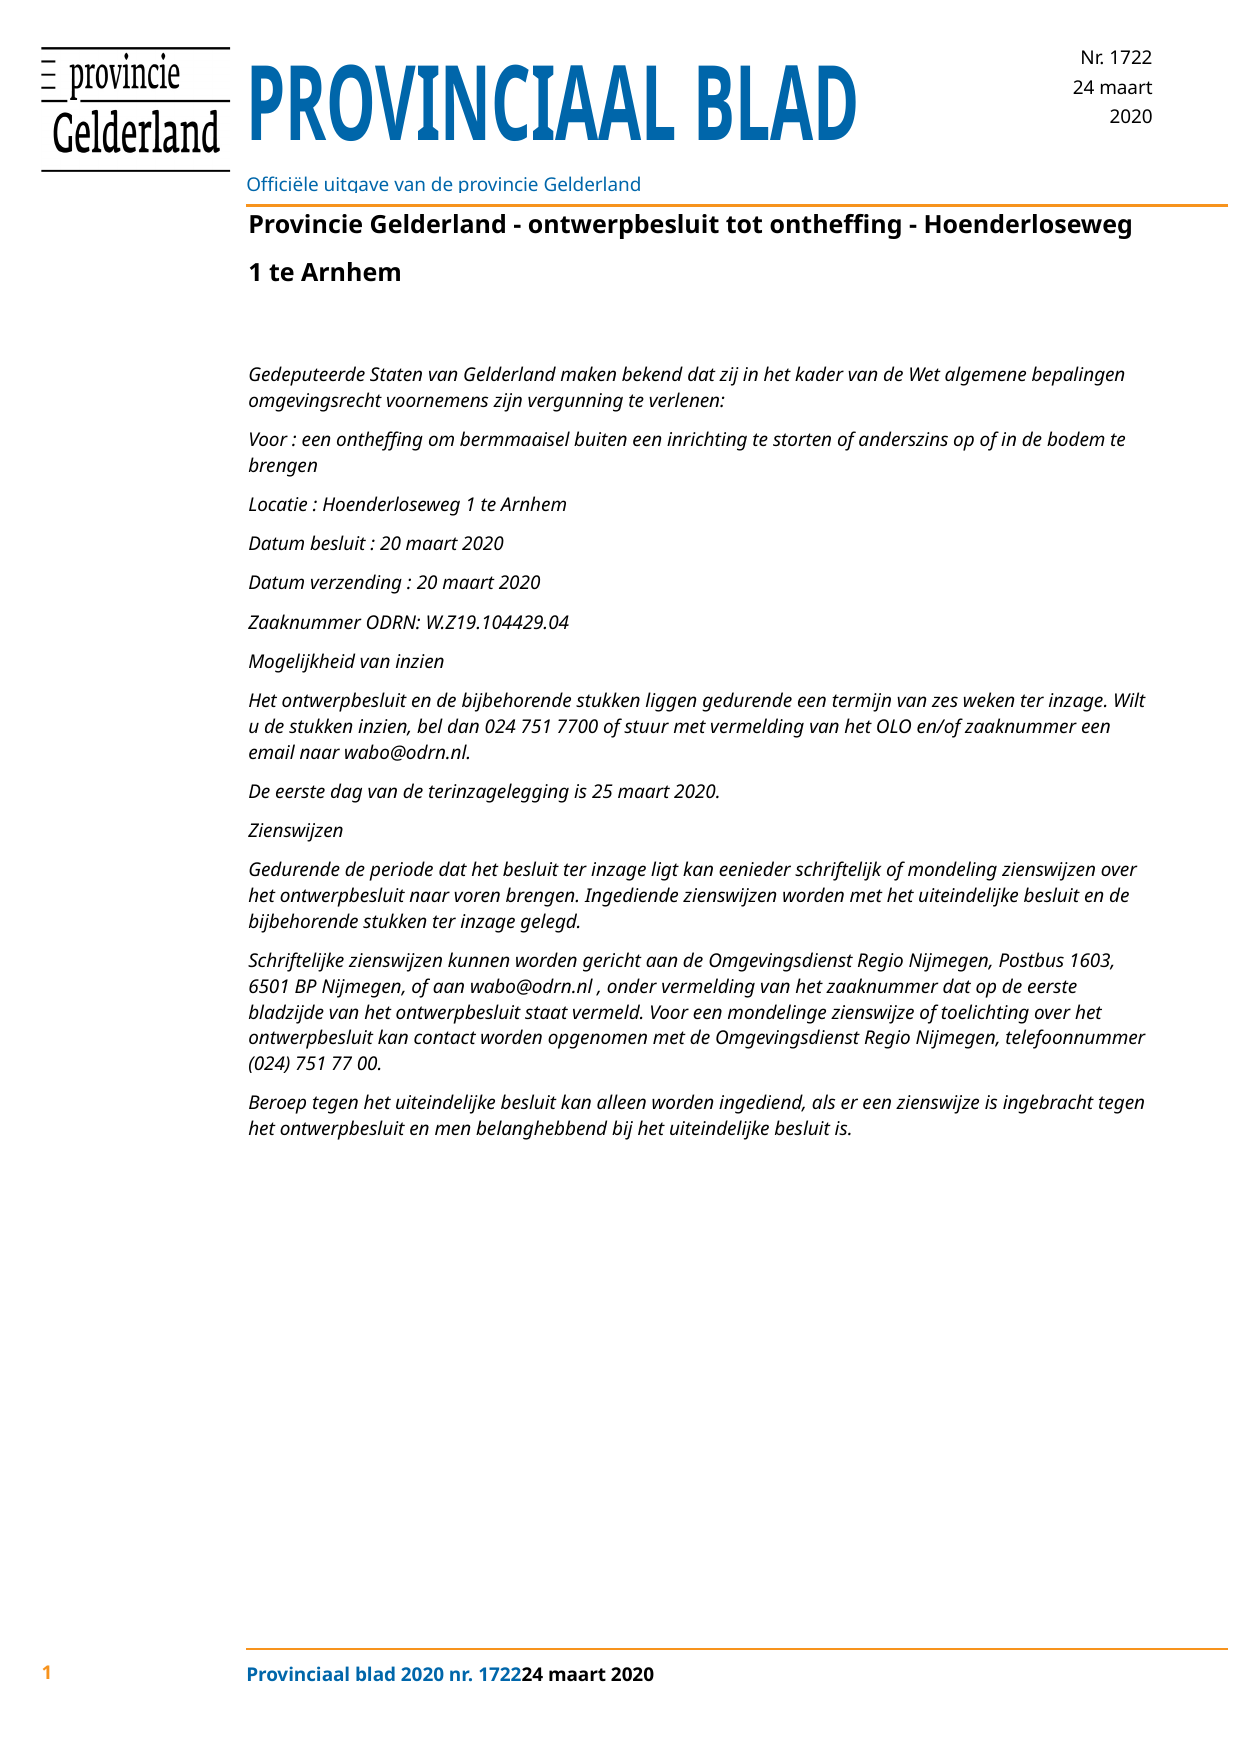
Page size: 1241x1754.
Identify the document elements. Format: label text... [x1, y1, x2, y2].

text Het ontwerpbesluit en de bijbehorende stukken liggen gedurende een termijn van zes weken ter inzage. Wilt u de stukken inzien, bel dan 024 751 7700 of stuur met vermelding van het OLO en/of zaaknummer een email naar wabo@odrn.nl. [248, 687, 1152, 764]
text Gedurende de periode dat het besluit ter inzage ligt kan eenieder schriftelijk of mondeling zienswijzen over het ontwerpbesluit naar voren brengen. Ingediende zienswijzen worden met het uiteindelijke besluit en de bijbehorende stukken ter inzage gelegd. [248, 857, 1152, 934]
text Voor : een ontheffing om bermmaaisel buiten een inrichting te storten of anderszins op of in de bodem te brengen [248, 426, 1152, 477]
text Datum verzending : 20 maart 2020 [248, 569, 1152, 595]
text Schriftelijke zienswijzen kunnen worden gericht aan de Omgevingsdienst Regio Nijmegen, Postbus 1603, 6501 BP Nijmegen, of aan wabo@odrn.nl , onder vermelding van het zaaknummer dat op de eerste bladzijde van het ontwerpbesluit staat vermeld. Voor een mondelinge zienswijze of toelichting over het ontwerpbesluit kan contact worden opgenomen met de Omgevingsdienst Regio Nijmegen, telefoonnummer (024) 751 77 00. [248, 947, 1152, 1076]
text Datum besluit : 20 maart 2020 [248, 530, 1152, 556]
text Gedeputeerde Staten van Gelderland maken bekend dat zij in het kader van de Wet algemene bepalingen omgevingsrecht voornemens zijn vergunning te verlenen: [248, 361, 1152, 412]
text Beroep tegen het uiteindelijke besluit kan alleen worden ingediend, als er een zienswijze is ingebracht tegen het ontwerpbesluit en men belanghebbend bij het uiteindelijke besluit is. [248, 1089, 1152, 1141]
text Locatie : Hoenderloseweg 1 te Arnhem [248, 491, 1152, 517]
text Zienswijzen [248, 817, 1152, 843]
text De eerste dag van de terinzagelegging is 25 maart 2020. [248, 778, 1152, 804]
text Mogelijkheid van inzien [248, 648, 1152, 674]
text Provincie Gelderland - ontwerpbesluit tot ontheffing - Hoenderloseweg 1 te Arnhem [248, 207, 1152, 288]
picture [41, 47, 231, 172]
text Zaaknummer ODRN: W.Z19.104429.04 [248, 609, 1152, 634]
